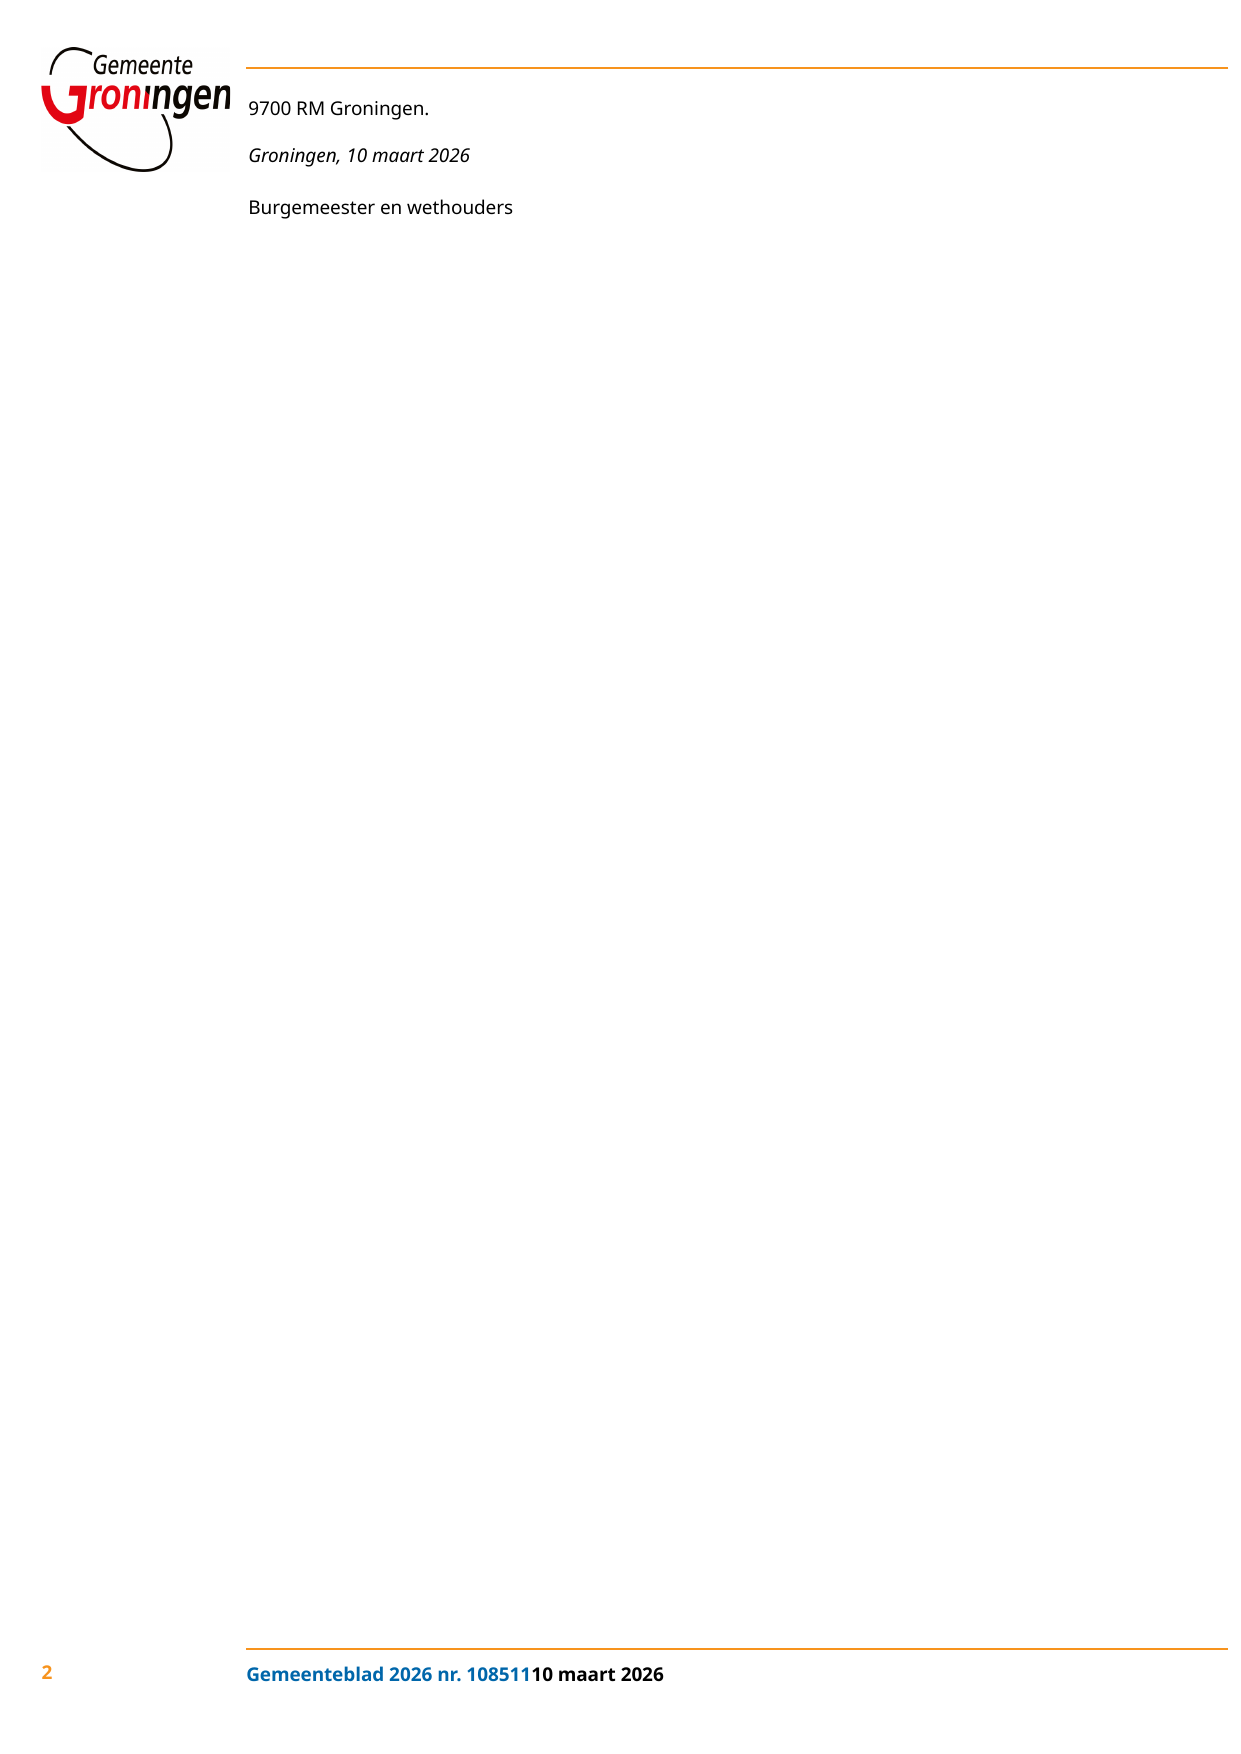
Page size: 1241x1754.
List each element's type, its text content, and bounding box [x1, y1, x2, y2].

text 9700 RM Groningen. [248, 95, 1152, 121]
picture [41, 47, 231, 172]
text Groningen, 10 maart 2026 [248, 143, 1152, 168]
text Burgemeester en wethouders [248, 194, 1152, 220]
